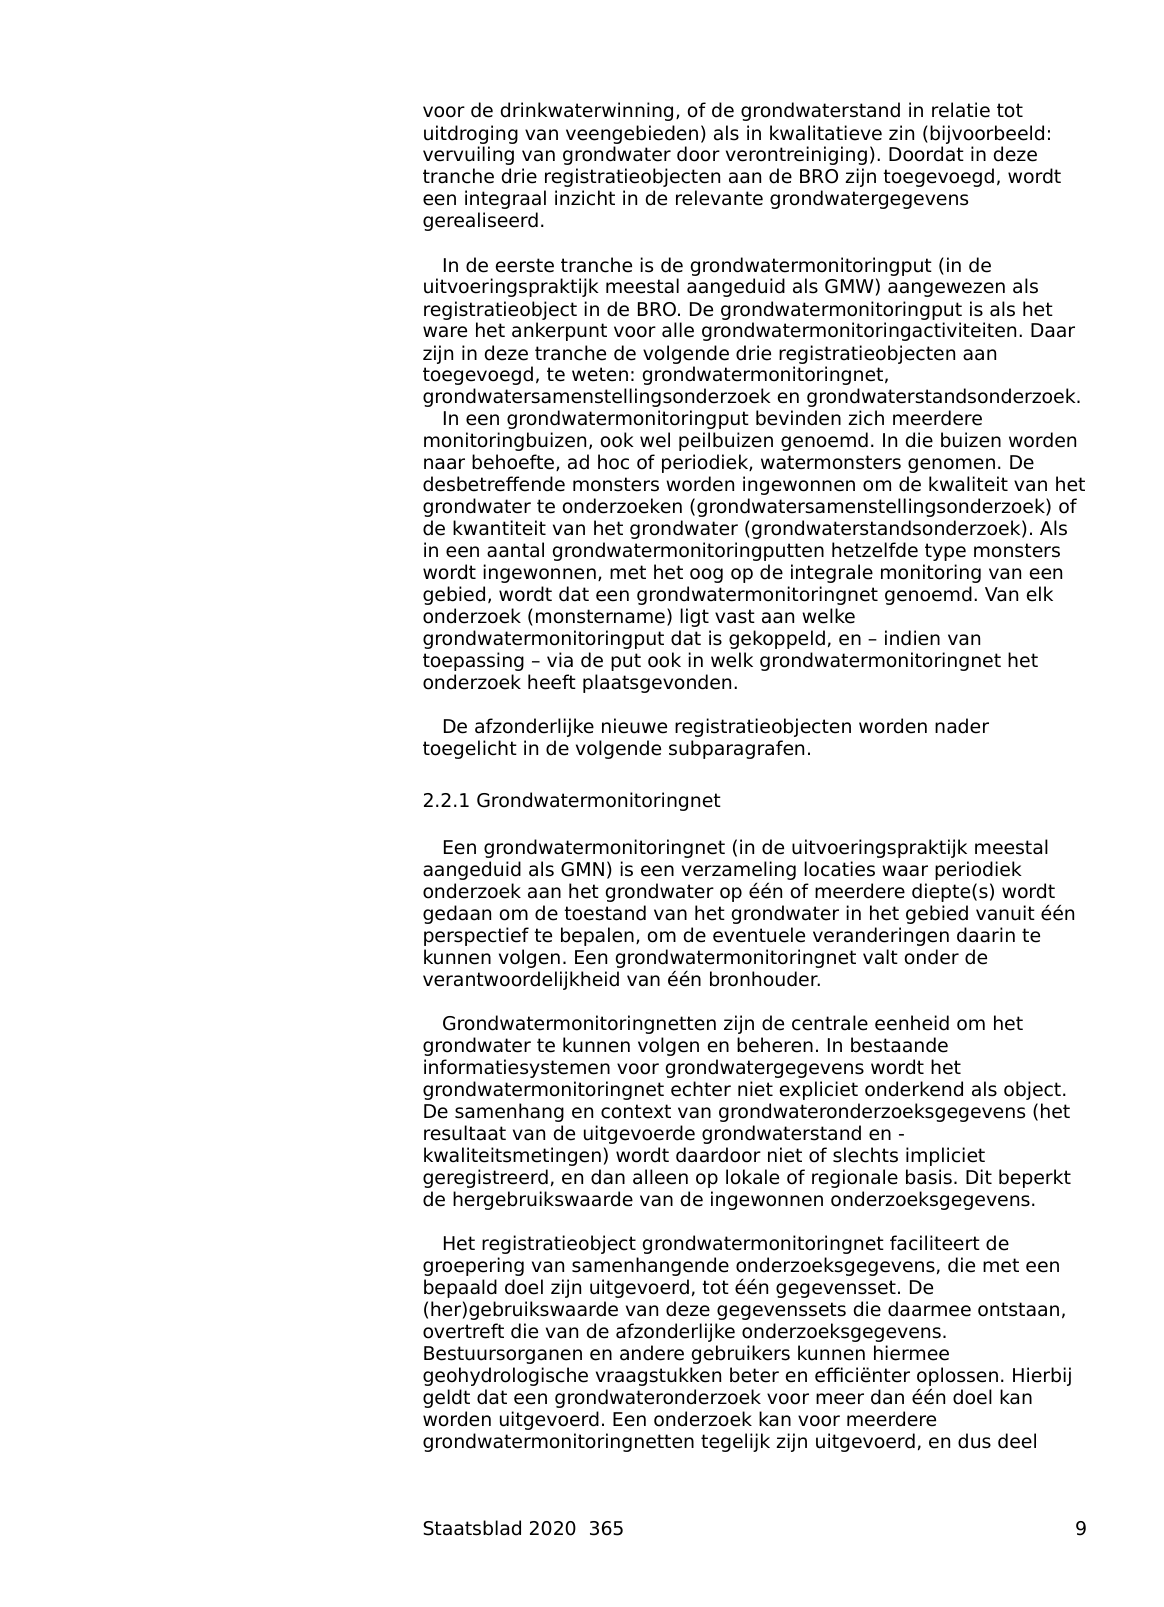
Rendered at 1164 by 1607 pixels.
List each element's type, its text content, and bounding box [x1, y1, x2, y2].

text Een grondwatermonitoringnet (in de uitvoeringspraktijk meestal aangeduid als GMN) is een verzameling locaties waar periodiek onderzoek aan het grondwater op één of meerdere diepte(s) wordt gedaan om de toestand van het grondwater in het gebied vanuit één perspectief te bepalen, om de eventuele veranderingen daarin te kunnen volgen. Een grondwatermonitoringnet valt onder de verantwoordelijkheid van één bronhouder. [422, 837, 1087, 991]
subtitle 2.2.1 Grondwatermonitoringnet [422, 790, 1087, 812]
text De afzonderlijke nieuwe registratieobjecten worden nader toegelicht in de volgende subparagrafen. [422, 716, 1087, 760]
text Grondwatermonitoringnetten zijn de centrale eenheid om het grondwater te kunnen volgen en beheren. In bestaande informatiesystemen voor grondwatergegevens wordt het grondwatermonitoringnet echter niet expliciet onderkend als object. De samenhang en context van grondwateronderzoeksgegevens (het resultaat van de uitgevoerde grondwaterstand en -kwaliteitsmetingen) wordt daardoor niet of slechts impliciet geregistreerd, en dan alleen op lokale of regionale basis. Dit beperkt de hergebruikswaarde van de ingewonnen onderzoeksgegevens. [422, 1013, 1087, 1211]
text voor de drinkwaterwinning, of de grondwaterstand in relatie tot uitdroging van veengebieden) als in kwalitatieve zin (bijvoorbeeld: vervuiling van grondwater door verontreiniging). Doordat in deze tranche drie registratieobjecten aan de BRO zijn toegevoegd, wordt een integraal inzicht in de relevante grondwatergegevens gerealiseerd. [422, 100, 1087, 232]
text In de eerste tranche is de grondwatermonitoringput (in de uitvoeringspraktijk meestal aangeduid als GMW) aangewezen als registratieobject in de BRO. De grondwatermonitoringput is als het ware het ankerpunt voor alle grondwatermonitoringactiviteiten. Daar zijn in deze tranche de volgende drie registratieobjecten aan toegevoegd, te weten: grondwatermonitoringnet, grondwatersamenstellingsonderzoek en grondwaterstandsonderzoek. [422, 254, 1087, 408]
text In een grondwatermonitoringput bevinden zich meerdere monitoringbuizen, ook wel peilbuizen genoemd. In die buizen worden naar behoefte, ad hoc of periodiek, watermonsters genomen. De desbetreffende monsters worden ingewonnen om de kwaliteit van het grondwater te onderzoeken (grondwatersamenstellingsonderzoek) of de kwantiteit van het grondwater (grondwaterstandsonderzoek). Als in een aantal grondwatermonitoringputten hetzelfde type monsters wordt ingewonnen, met het oog op de integrale monitoring van een gebied, wordt dat een grondwatermonitoringnet genoemd. Van elk onderzoek (monstername) ligt vast aan welke grondwatermonitoringput dat is gekoppeld, en – indien van toepassing – via de put ook in welk grondwatermonitoringnet het onderzoek heeft plaatsgevonden. [422, 408, 1087, 694]
text Het registratieobject grondwatermonitoringnet faciliteert de groepering van samenhangende onderzoeksgegevens, die met een bepaald doel zijn uitgevoerd, tot één gegevensset. De (her)gebruikswaarde van deze gegevenssets die daarmee ontstaan, overtreft die van de afzonderlijke onderzoeksgegevens. Bestuursorganen en andere gebruikers kunnen hiermee geohydrologische vraagstukken beter en efficiënter oplossen. Hierbij geldt dat een grondwateronderzoek voor meer dan één doel kan worden uitgevoerd. Een onderzoek kan voor meerdere grondwatermonitoringnetten tegelijk zijn uitgevoerd, en dus deel [422, 1233, 1087, 1453]
